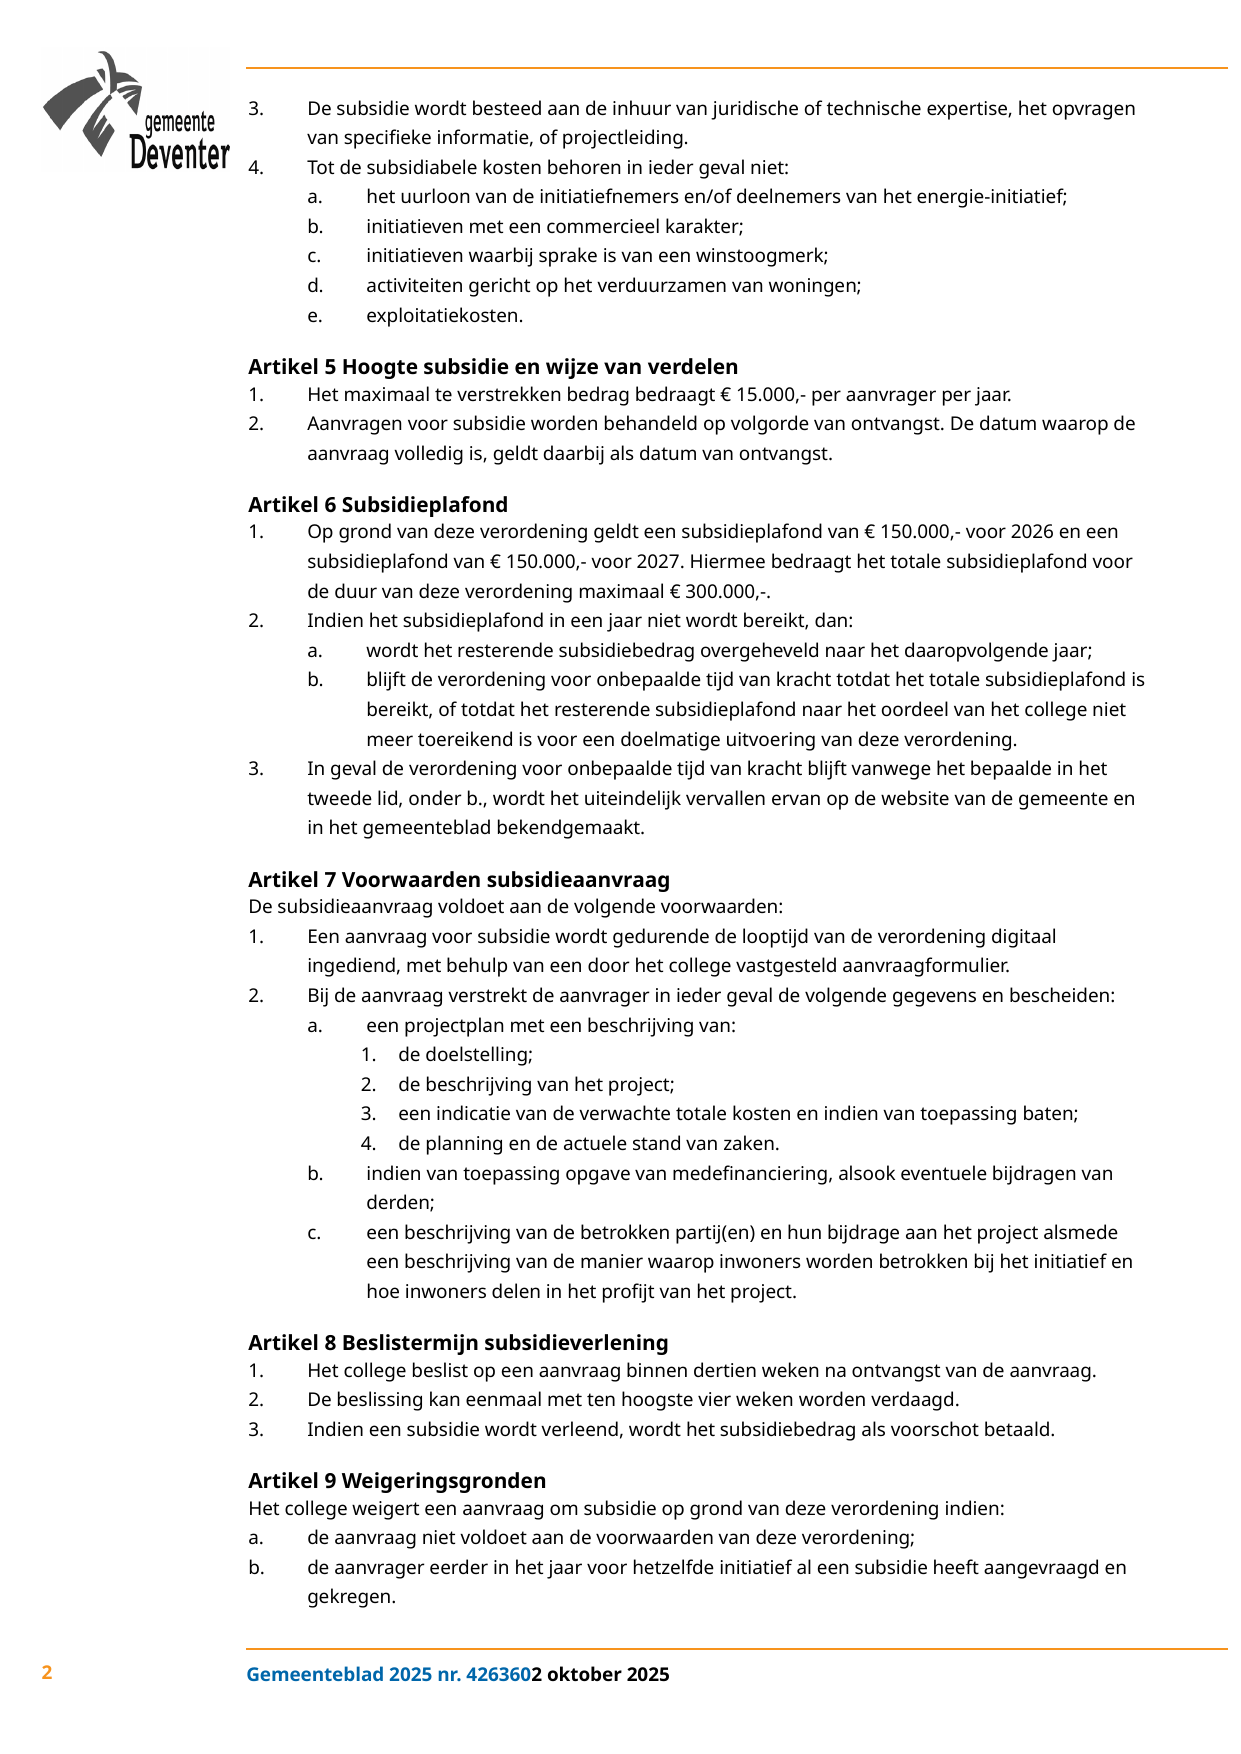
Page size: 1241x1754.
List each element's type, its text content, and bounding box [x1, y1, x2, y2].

list Het maximaal te verstrekken bedrag bedraagt € 15.000,- per aanvrager per jaar. [248, 381, 1152, 406]
text Het college weigert een aanvraag om subsidie op grond van deze verordening indien: [248, 1495, 1152, 1521]
list blijft de verordening voor onbepaalde tijd van kracht totdat het totale subsidieplafond is bereikt, of totdat het resterende subsidieplafond naar het oordeel van het college niet meer toereikend is voor een doelmatige uitvoering van deze verordening. [307, 667, 1152, 752]
list Het college beslist op een aanvraag binnen dertien weken na ontvangst van de aanvraag. [248, 1357, 1152, 1383]
list initiatieven waarbij sprake is van een winstoogmerk; [307, 243, 1152, 268]
list wordt het resterende subsidiebedrag overgeheveld naar het daaropvolgende jaar; [307, 637, 1152, 663]
list een indicatie van de verwachte totale kosten en indien van toepassing baten; [361, 1101, 1152, 1126]
list Tot de subsidiabele kosten behoren in ieder geval niet: [248, 154, 1152, 180]
list De subsidie wordt besteed aan de inhuur van juridische of technische expertise, het opvragen van specifieke informatie, of projectleiding. [248, 95, 1152, 150]
list een beschrijving van de betrokken partij(en) en hun bijdrage aan het project alsmede een beschrijving van de manier waarop inwoners worden betrokken bij het initiatief en hoe inwoners delen in het profijt van het project. [307, 1219, 1152, 1304]
list Een aanvraag voor subsidie wordt gedurende de looptijd van de verordening digitaal ingediend, met behulp van een door het college vastgesteld aanvraagformulier. [248, 923, 1152, 978]
text Artikel 9 Weigeringsgronden [248, 1466, 1152, 1495]
list Aanvragen voor subsidie worden behandeld op volgorde van ontvangst. De datum waarop de aanvraag volledig is, geldt daarbij als datum van ontvangst. [248, 410, 1152, 466]
text Artikel 6 Subsidieplafond [248, 490, 1152, 519]
list exploitatiekosten. [307, 302, 1152, 328]
list activiteiten gericht op het verduurzamen van woningen; [307, 272, 1152, 298]
text De subsidieaanvraag voldoet aan de volgende voorwaarden: [248, 893, 1152, 919]
list de planning en de actuele stand van zaken. [361, 1130, 1152, 1156]
list De beslissing kan eenmaal met ten hoogste vier weken worden verdaagd. [248, 1386, 1152, 1412]
picture [41, 47, 231, 172]
list het uurloon van de initiatiefnemers en/of deelnemers van het energie-initiatief; [307, 183, 1152, 209]
text Artikel 7 Voorwaarden subsidieaanvraag [248, 865, 1152, 893]
list de doelstelling; [361, 1041, 1152, 1067]
list de aanvraag niet voldoet aan de voorwaarden van deze verordening; [248, 1524, 1152, 1550]
list initiatieven met een commercieel karakter; [307, 213, 1152, 239]
list In geval de verordening voor onbepaalde tijd van kracht blijft vanwege het bepaalde in het tweede lid, onder b., wordt het uiteindelijk vervallen ervan op de website van de gemeente en in het gemeenteblad bekendgemaakt. [248, 755, 1152, 840]
list een projectplan met een beschrijving van: [307, 1012, 1152, 1037]
list indien van toepassing opgave van medefinanciering, alsook eventuele bijdragen van derden; [307, 1160, 1152, 1215]
text Artikel 5 Hoogte subsidie en wijze van verdelen [248, 352, 1152, 381]
list Bij de aanvraag verstrekt de aanvrager in ieder geval de volgende gegevens en bescheiden: [248, 982, 1152, 1008]
list de aanvrager eerder in het jaar voor hetzelfde initiatief al een subsidie heeft aangevraagd en gekregen. [248, 1554, 1152, 1609]
list de beschrijving van het project; [361, 1071, 1152, 1097]
list Indien het subsidieplafond in een jaar niet wordt bereikt, dan: [248, 607, 1152, 633]
list Op grond van deze verordening geldt een subsidieplafond van € 150.000,- voor 2026 en een subsidieplafond van € 150.000,- voor 2027. Hiermee bedraagt het totale subsidieplafond voor de duur van deze verordening maximaal € 300.000,-. [248, 519, 1152, 604]
list Indien een subsidie wordt verleend, wordt het subsidiebedrag als voorschot betaald. [248, 1416, 1152, 1442]
text Artikel 8 Beslistermijn subsidieverlening [248, 1328, 1152, 1357]
